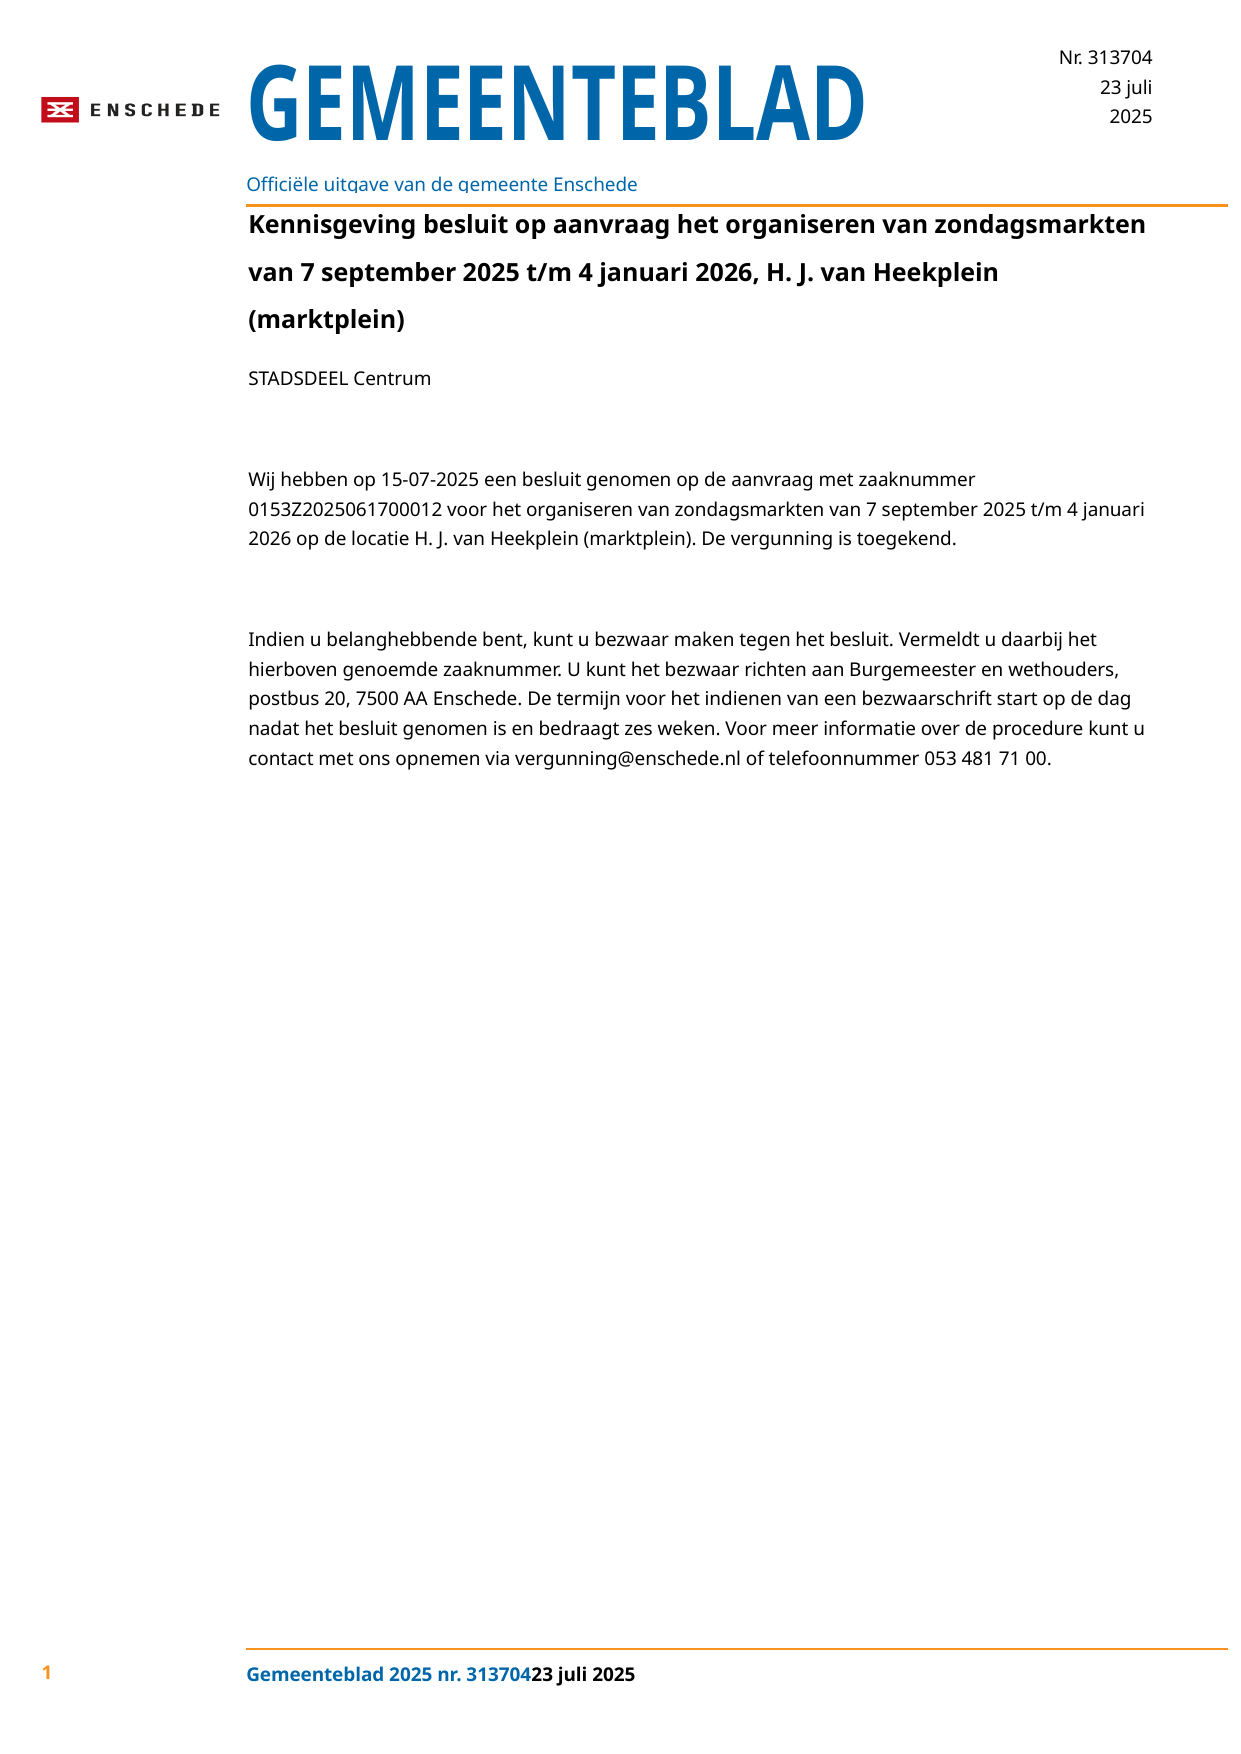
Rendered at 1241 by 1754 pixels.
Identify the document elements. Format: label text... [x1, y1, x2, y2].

text STADSDEEL Centrum [248, 366, 1152, 391]
picture [41, 47, 231, 172]
text Indien u belanghebbende bent, kunt u bezwaar maken tegen het besluit. Vermeldt u daarbij het hierboven genoemde zaaknummer. U kunt het bezwaar richten aan Burgemeester en wethouders, postbus 20, 7500 AA Enschede. De termijn voor het indienen van een bezwaarschrift start op de dag nadat het besluit genomen is en bedraagt zes weken. Voor meer informatie over de procedure kunt u contact met ons opnemen via vergunning@enschede.nl of telefoonnummer 053 481 71 00. [248, 626, 1152, 770]
text Kennisgeving besluit op aanvraag het organiseren van zondagsmarkten van 7 september 2025 t/m 4 januari 2026, H. J. van Heekplein (marktplein) [248, 207, 1152, 336]
text Wij hebben op 15-07-2025 een besluit genomen op de aanvraag met zaaknummer 0153Z2025061700012 voor het organiseren van zondagsmarkten van 7 september 2025 t/m 4 januari 2026 op de locatie H. J. van Heekplein (marktplein). De vergunning is toegekend. [248, 466, 1152, 551]
